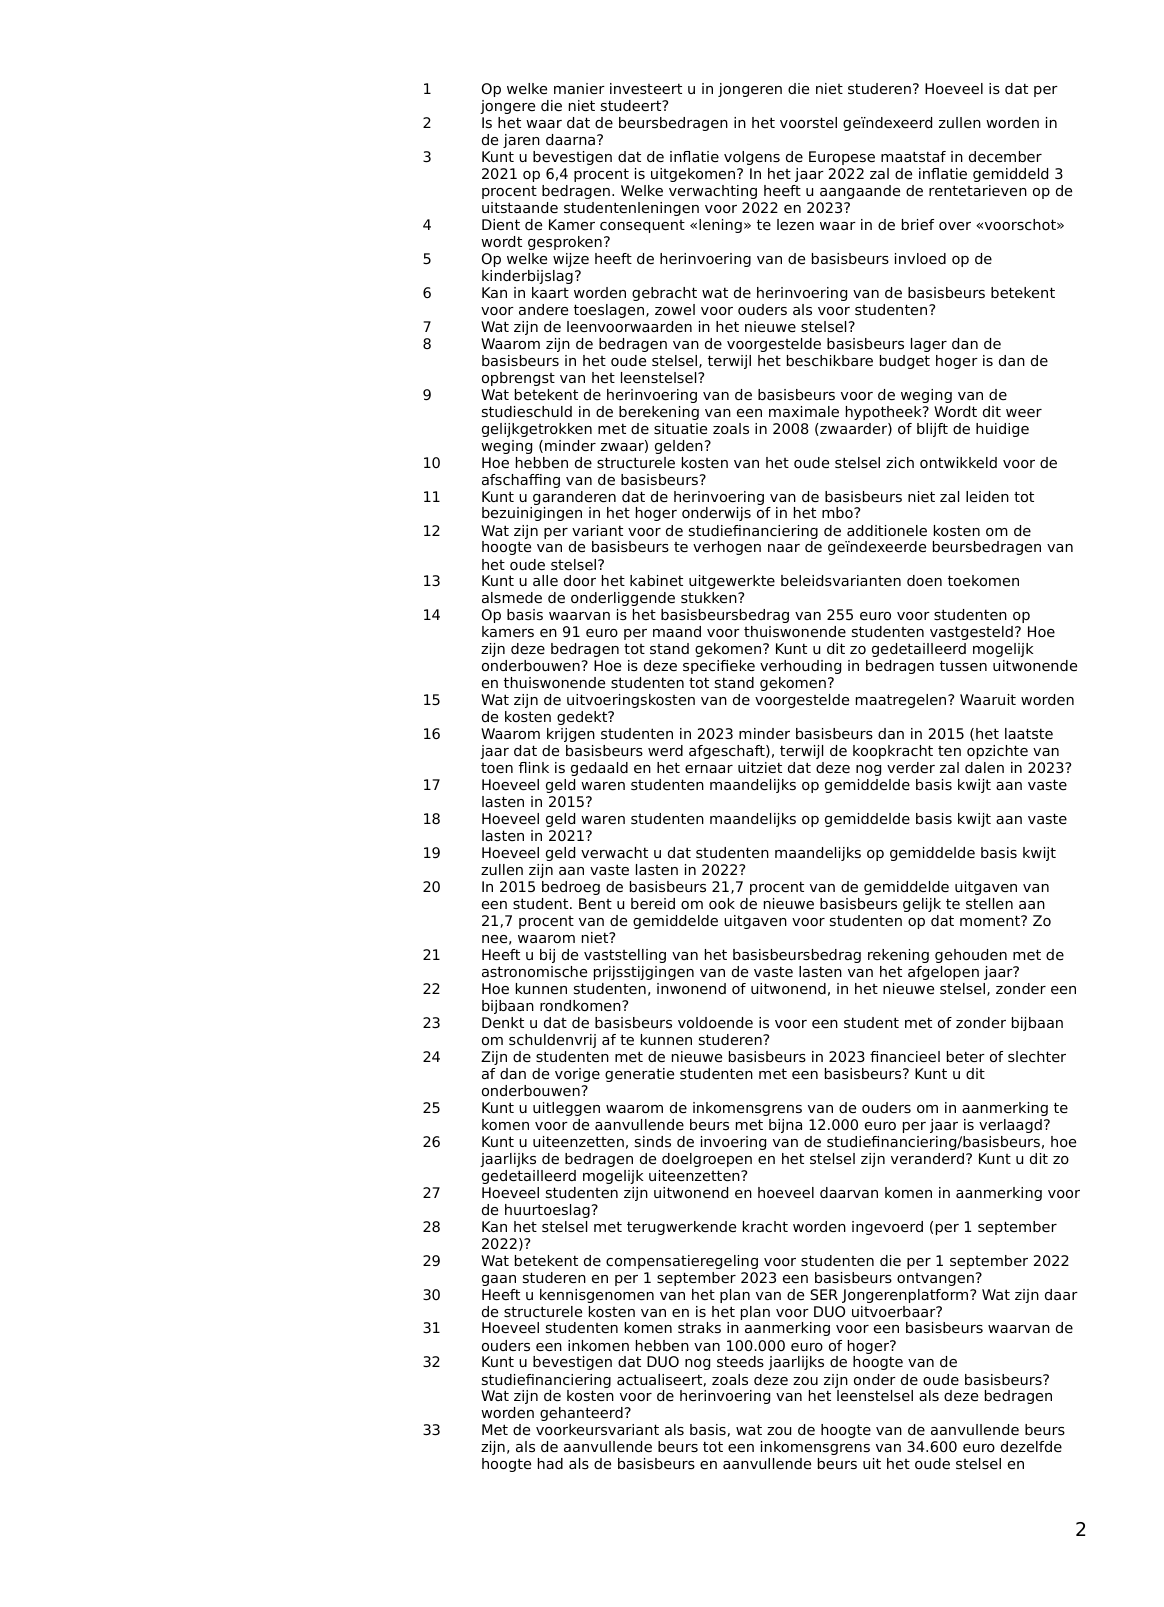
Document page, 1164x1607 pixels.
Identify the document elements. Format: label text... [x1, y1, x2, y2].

table_cell 18 [422, 811, 475, 845]
table_cell 8 [422, 336, 475, 387]
table_cell Hoeveel geld verwacht u dat studenten maandelijks op gemiddelde basis kwijt zullen zijn aan vaste lasten in 2022? [475, 845, 1087, 879]
table_cell Wat zijn de leenvoorwaarden in het nieuwe stelsel? [475, 319, 1087, 336]
table_cell 23 [422, 1015, 475, 1049]
table_cell Heeft u bij de vaststelling van het basisbeursbedrag rekening gehouden met de astronomische prijsstijgingen van de vaste lasten van het afgelopen jaar? [475, 947, 1087, 981]
table_cell 9 [422, 387, 475, 454]
table_cell 30 [422, 1286, 475, 1320]
table_cell Hoeveel geld waren studenten maandelijks op gemiddelde basis kwijt aan vaste lasten in 2021? [475, 811, 1087, 845]
table_cell Wat betekent de herinvoering van de basisbeurs voor de weging van de studieschuld in de berekening van een maximale hypotheek? Wordt dit weer gelijkgetrokken met de situatie zoals in 2008 (zwaarder) of blijft de huidige weging (minder zwaar) gelden? [475, 387, 1087, 454]
table_cell 19 [422, 845, 475, 879]
table_cell 5 [422, 251, 475, 285]
table_header 1 [422, 81, 475, 115]
table_cell 4 [422, 217, 475, 251]
table_cell 15 [422, 692, 475, 726]
table_cell Wat zijn de uitvoeringskosten van de voorgestelde maatregelen? Waaruit worden de kosten gedekt? [475, 692, 1087, 726]
table_cell Op basis waarvan is het basisbeursbedrag van 255 euro voor studenten op kamers en 91 euro per maand voor thuiswonende studenten vastgesteld? Hoe zijn deze bedragen tot stand gekomen? Kunt u dit zo gedetailleerd mogelijk onderbouwen? Hoe is deze specifieke verhouding in bedragen tussen uitwonende en thuiswonende studenten tot stand gekomen? [475, 607, 1087, 692]
table_cell 3 [422, 149, 475, 217]
table_cell 14 [422, 607, 475, 692]
table_cell Kunt u alle door het kabinet uitgewerkte beleidsvarianten doen toekomen alsmede de onderliggende stukken? [475, 573, 1087, 607]
table_cell Hoeveel studenten zijn uitwonend en hoeveel daarvan komen in aanmerking voor de huurtoeslag? [475, 1185, 1087, 1218]
table_cell 11 [422, 489, 475, 522]
table_cell Kunt u garanderen dat de herinvoering van de basisbeurs niet zal leiden tot bezuinigingen in het hoger onderwijs of in het mbo? [475, 489, 1087, 522]
table_cell Denkt u dat de basisbeurs voldoende is voor een student met of zonder bijbaan om schuldenvrij af te kunnen studeren? [475, 1015, 1087, 1049]
table_cell Waarom zijn de bedragen van de voorgestelde basisbeurs lager dan de basisbeurs in het oude stelsel, terwijl het beschikbare budget hoger is dan de opbrengst van het leenstelsel? [475, 336, 1087, 387]
table_cell 31 [422, 1320, 475, 1354]
table_cell Met de voorkeursvariant als basis, wat zou de hoogte van de aanvullende beurs zijn, als de aanvullende beurs tot een inkomensgrens van 34.600 euro dezelfde hoogte had als de basisbeurs en aanvullende beurs uit het oude stelsel en [475, 1422, 1087, 1473]
table_cell Is het waar dat de beursbedragen in het voorstel geïndexeerd zullen worden in de jaren daarna? [475, 115, 1087, 149]
table_cell Op welke wijze heeft de herinvoering van de basisbeurs invloed op de kinderbijslag? [475, 251, 1087, 285]
table_cell 20 [422, 879, 475, 947]
table_cell 6 [422, 285, 475, 319]
table_cell Zijn de studenten met de nieuwe basisbeurs in 2023 financieel beter of slechter af dan de vorige generatie studenten met een basisbeurs? Kunt u dit onderbouwen? [475, 1049, 1087, 1100]
table_cell 12 [422, 523, 475, 573]
table_cell 16 [422, 726, 475, 777]
table_cell 2 [422, 115, 475, 149]
table_cell Kan het stelsel met terugwerkende kracht worden ingevoerd (per 1 september 2022)? [475, 1219, 1087, 1252]
table_cell 21 [422, 947, 475, 981]
table_cell Hoe hebben de structurele kosten van het oude stelsel zich ontwikkeld voor de afschaffing van de basisbeurs? [475, 455, 1087, 488]
table_cell In 2015 bedroeg de basisbeurs 21,7 procent van de gemiddelde uitgaven van een student. Bent u bereid om ook de nieuwe basisbeurs gelijk te stellen aan 21,7 procent van de gemiddelde uitgaven voor studenten op dat moment? Zo nee, waarom niet? [475, 879, 1087, 947]
table_cell 24 [422, 1049, 475, 1100]
table_cell 29 [422, 1253, 475, 1286]
table_cell Hoe kunnen studenten, inwonend of uitwonend, in het nieuwe stelsel, zonder een bijbaan rondkomen? [475, 981, 1087, 1015]
table_cell Wat zijn per variant voor de studiefinanciering de additionele kosten om de hoogte van de basisbeurs te verhogen naar de geïndexeerde beursbedragen van het oude stelsel? [475, 523, 1087, 573]
table_cell 22 [422, 981, 475, 1015]
table_cell 32 [422, 1354, 475, 1422]
table_cell Kan in kaart worden gebracht wat de herinvoering van de basisbeurs betekent voor andere toeslagen, zowel voor ouders als voor studenten? [475, 285, 1087, 319]
table_cell 17 [422, 777, 475, 811]
table_cell Dient de Kamer consequent «lening» te lezen waar in de brief over «voorschot» wordt gesproken? [475, 217, 1087, 251]
table_cell Kunt u uiteenzetten, sinds de invoering van de studiefinanciering/basisbeurs, hoe jaarlijks de bedragen de doelgroepen en het stelsel zijn veranderd? Kunt u dit zo gedetailleerd mogelijk uiteenzetten? [475, 1134, 1087, 1184]
table_cell Wat betekent de compensatieregeling voor studenten die per 1 september 2022 gaan studeren en per 1 september 2023 een basisbeurs ontvangen? [475, 1253, 1087, 1286]
table_cell Kunt u bevestigen dat de inflatie volgens de Europese maatstaf in december 2021 op 6,4 procent is uitgekomen? In het jaar 2022 zal de inflatie gemiddeld 3 procent bedragen. Welke verwachting heeft u aangaande de rentetarieven op de uitstaande studentenleningen voor 2022 en 2023? [475, 149, 1087, 217]
table_cell Waarom krijgen studenten in 2023 minder basisbeurs dan in 2015 (het laatste jaar dat de basisbeurs werd afgeschaft), terwijl de koopkracht ten opzichte van toen flink is gedaald en het ernaar uitziet dat deze nog verder zal dalen in 2023? [475, 726, 1087, 777]
table_cell Heeft u kennisgenomen van het plan van de SER Jongerenplatform? Wat zijn daar de structurele kosten van en is het plan voor DUO uitvoerbaar? [475, 1286, 1087, 1320]
table_cell 28 [422, 1219, 475, 1252]
table_cell Kunt u uitleggen waarom de inkomensgrens van de ouders om in aanmerking te komen voor de aanvullende beurs met bijna 12.000 euro per jaar is verlaagd? [475, 1100, 1087, 1134]
table_cell Kunt u bevestigen dat DUO nog steeds jaarlijks de hoogte van de studiefinanciering actualiseert, zoals deze zou zijn onder de oude basisbeurs? Wat zijn de kosten voor de herinvoering van het leenstelsel als deze bedragen worden gehanteerd? [475, 1354, 1087, 1422]
table_cell Hoeveel studenten komen straks in aanmerking voor een basisbeurs waarvan de ouders een inkomen hebben van 100.000 euro of hoger? [475, 1320, 1087, 1354]
table_cell 26 [422, 1134, 475, 1184]
table_cell 10 [422, 455, 475, 488]
table_cell 27 [422, 1185, 475, 1218]
table_cell 13 [422, 573, 475, 607]
table_cell 33 [422, 1422, 475, 1473]
table_header Op welke manier investeert u in jongeren die niet studeren? Hoeveel is dat per jongere die niet studeert? [475, 81, 1087, 115]
table_cell 25 [422, 1100, 475, 1134]
table_cell Hoeveel geld waren studenten maandelijks op gemiddelde basis kwijt aan vaste lasten in 2015? [475, 777, 1087, 811]
table_cell 7 [422, 319, 475, 336]
